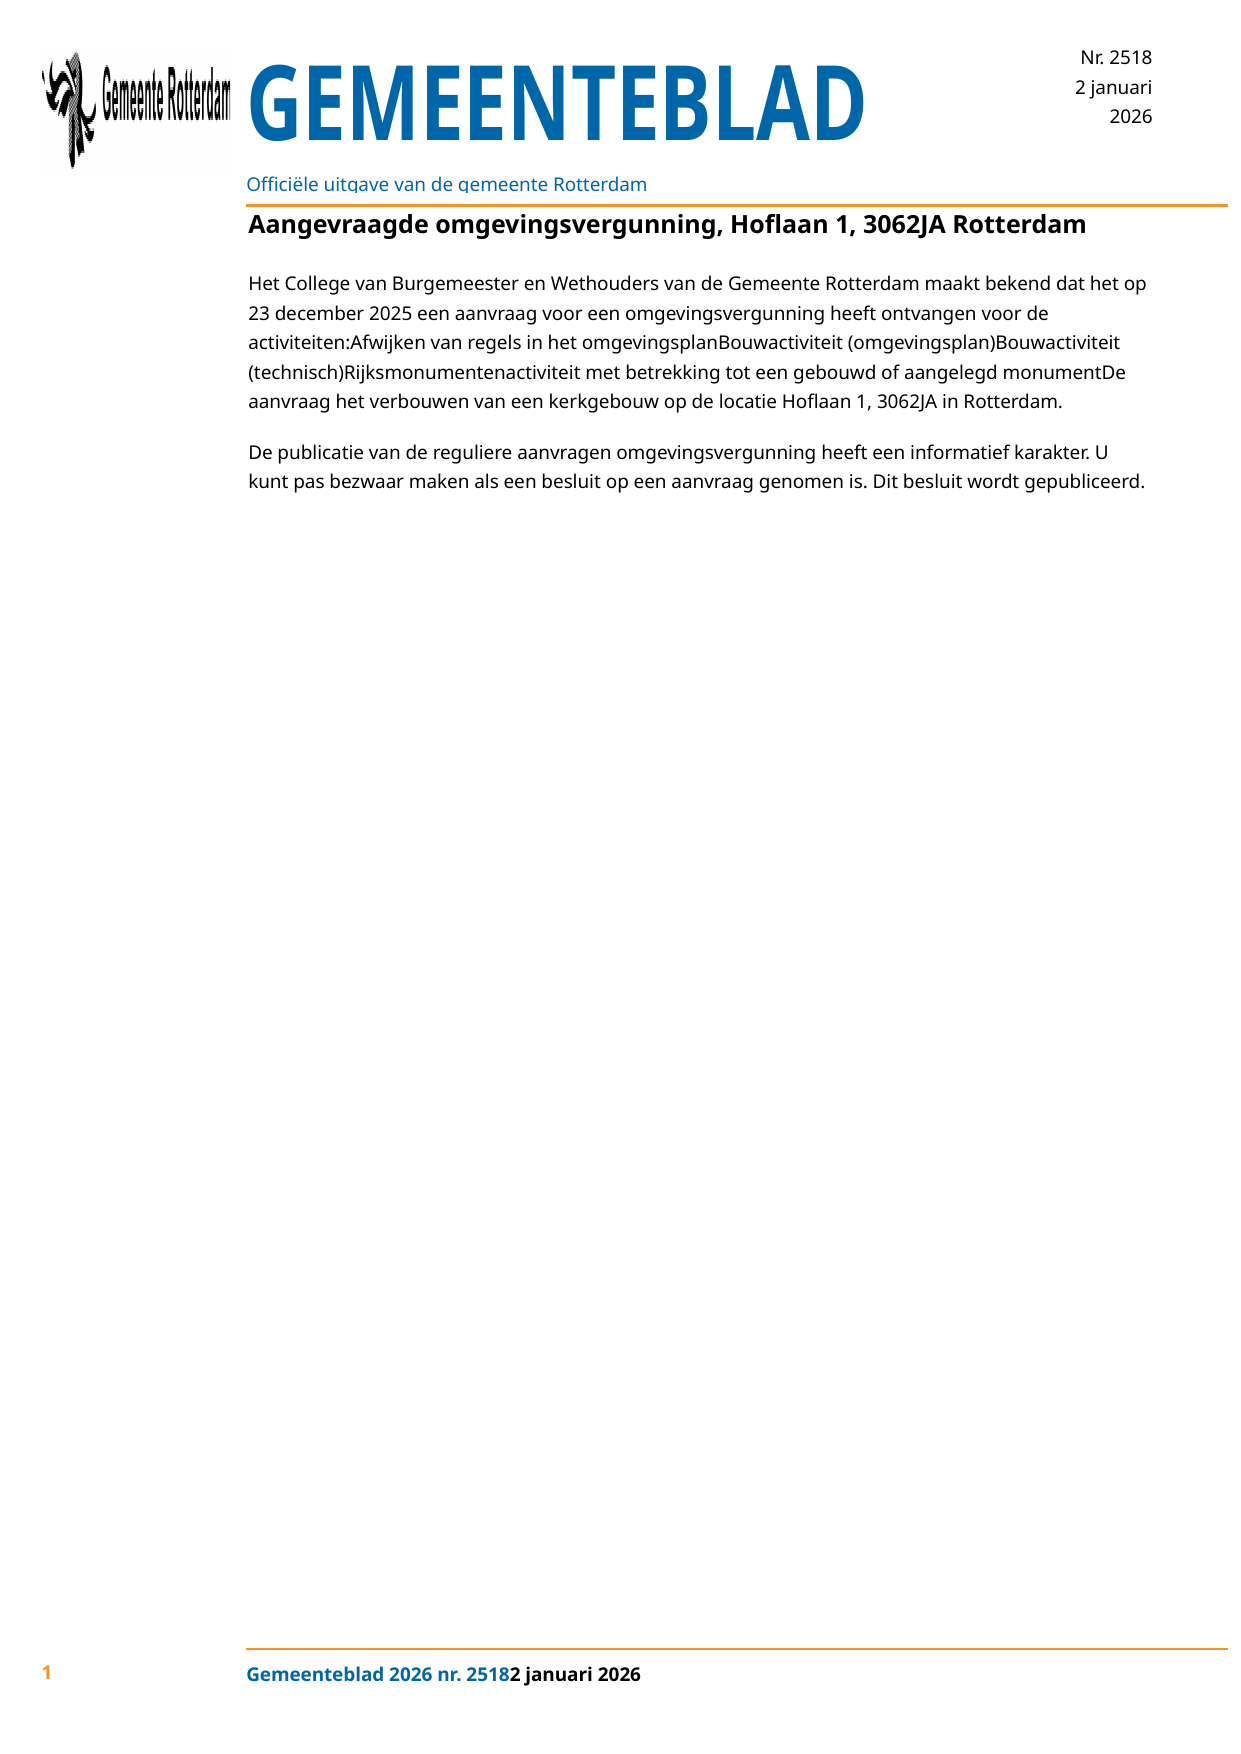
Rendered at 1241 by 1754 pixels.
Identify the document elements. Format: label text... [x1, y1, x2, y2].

text Aangevraagde omgevingsvergunning, Hoflaan 1, 3062JA Rotterdam [248, 207, 1152, 241]
text De publicatie van de reguliere aanvragen omgevingsvergunning heeft een informatief karakter. U kunt pas bezwaar maken als een besluit op een aanvraag genomen is. Dit besluit wordt gepubliceerd. [248, 439, 1152, 494]
text Het College van Burgemeester en Wethouders van de Gemeente Rotterdam maakt bekend dat het op 23 december 2025 een aanvraag voor een omgevingsvergunning heeft ontvangen voor de activiteiten:Afwijken van regels in het omgevingsplanBouwactiviteit (omgevingsplan)Bouwactiviteit (technisch)Rijksmonumentenactiviteit met betrekking tot een gebouwd of aangelegd monumentDe aanvraag het verbouwen van een kerkgebouw op de locatie Hoflaan 1, 3062JA in Rotterdam. [248, 270, 1152, 414]
picture [41, 47, 231, 172]
